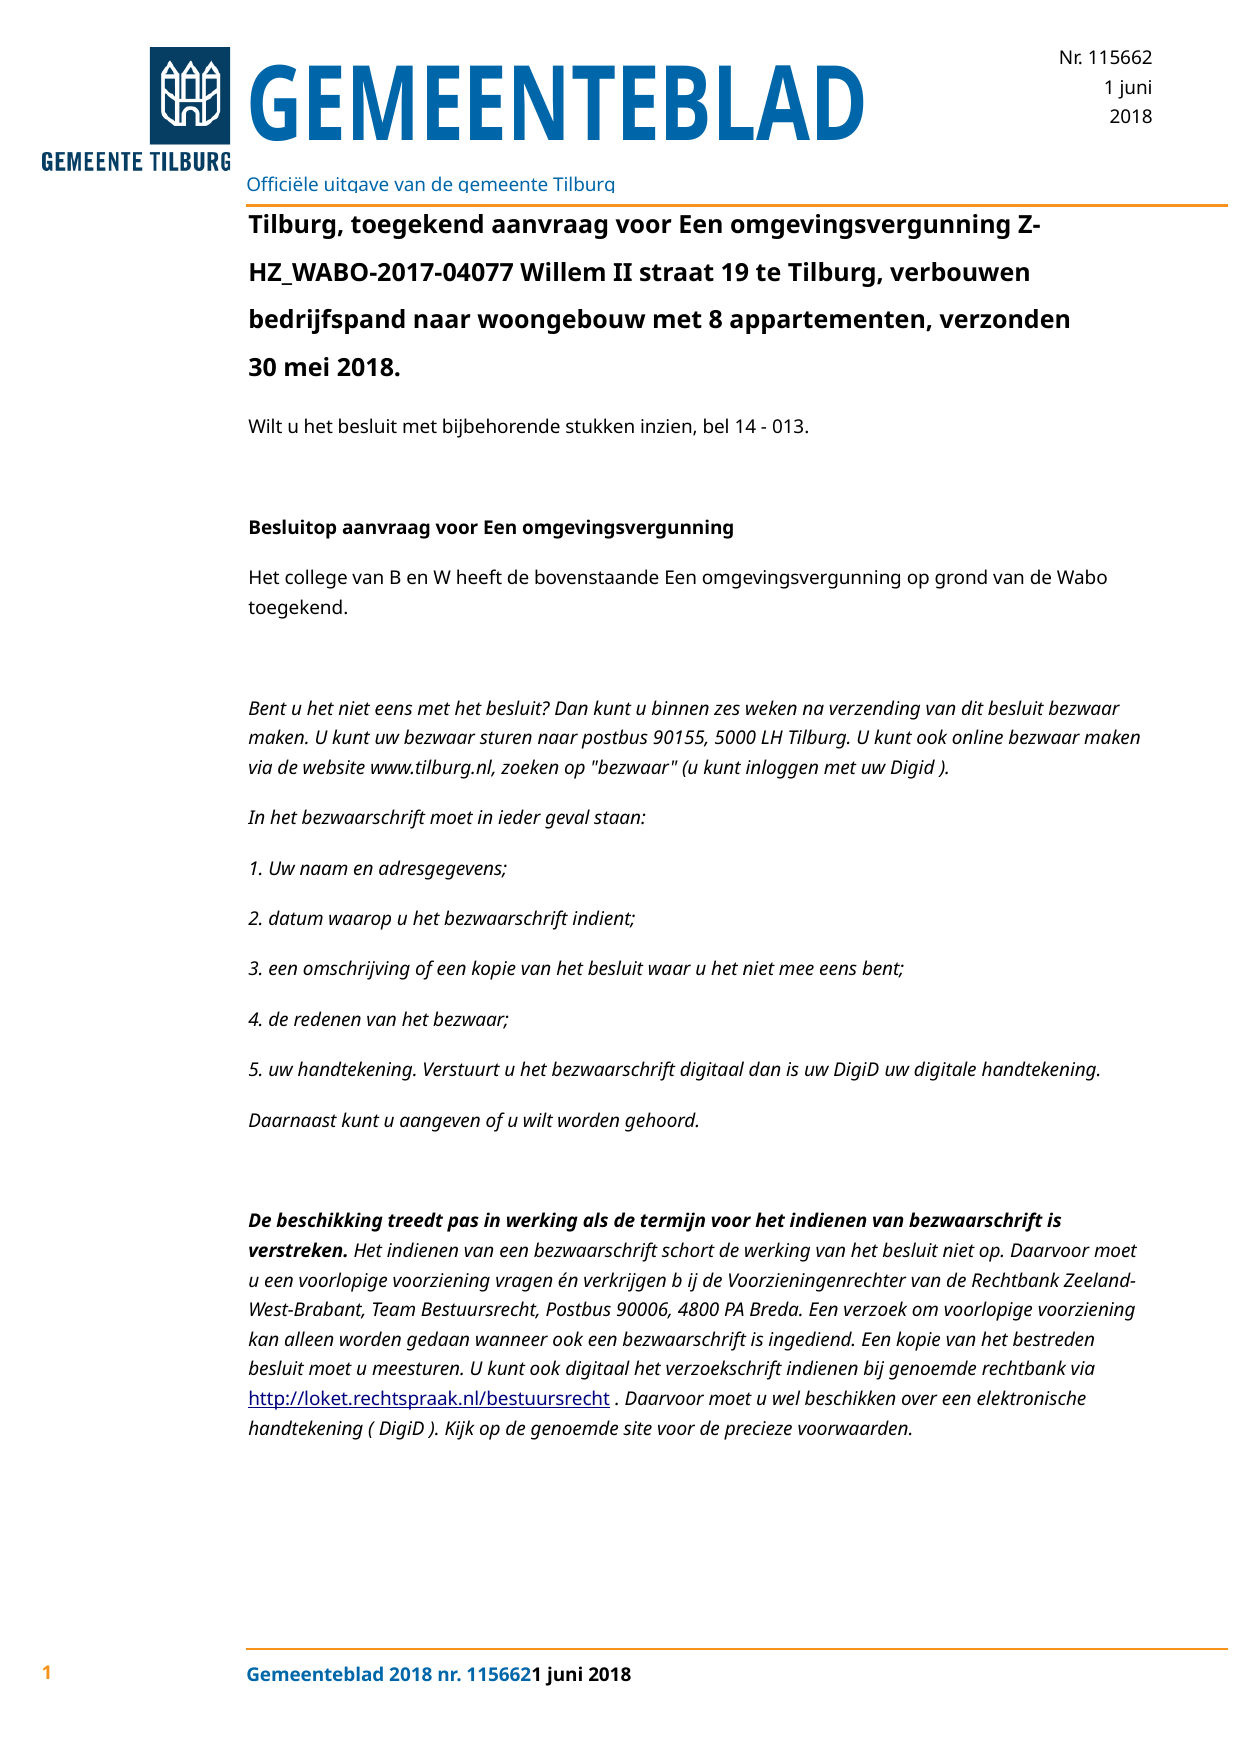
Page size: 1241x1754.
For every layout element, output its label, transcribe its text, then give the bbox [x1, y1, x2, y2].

picture [41, 47, 231, 172]
text 4. de redenen van het bezwaar; [248, 1006, 1152, 1032]
text Tilburg, toegekend aanvraag voor Een omgevingsvergunning Z-HZ_WABO-2017-04077 Willem II straat 19 te Tilburg, verbouwen bedrijfspand naar woongebouw met 8 appartementen, verzonden 30 mei 2018. [248, 207, 1152, 384]
text Daarnaast kunt u aangeven of u wilt worden gehoord. [248, 1107, 1152, 1133]
text Bent u het niet eens met het besluit? Dan kunt u binnen zes weken na verzending van dit besluit bezwaar maken. U kunt uw bezwaar sturen naar postbus 90155, 5000 LH Tilburg. U kunt ook online bezwaar maken via de website www.tilburg.nl, zoeken op "bezwaar" (u kunt inloggen met uw Digid ). [248, 695, 1152, 780]
text 3. een omschrijving of een kopie van het besluit waar u het niet mee eens bent; [248, 956, 1152, 981]
text Besluitop aanvraag voor Een omgevingsvergunning [248, 514, 1152, 540]
text 5. uw handtekening. Verstuurt u het bezwaarschrift digitaal dan is uw DigiD uw digitale handtekening. [248, 1056, 1152, 1082]
text 1. Uw naam en adresgegevens; [248, 855, 1152, 881]
text 2. datum waarop u het bezwaarschrift indient; [248, 905, 1152, 931]
text In het bezwaarschrift moet in ieder geval staan: [248, 804, 1152, 830]
text Wilt u het besluit met bijbehorende stukken inzien, bel 14 - 013. [248, 413, 1152, 439]
text Het college van B en W heeft de bovenstaande Een omgevingsvergunning op grond van de Wabo toegekend. [248, 564, 1152, 620]
text De beschikking treedt pas in werking als de termijn voor het indienen van bezwaarschrift is verstreken. Het indienen van een bezwaarschrift schort de werking van het besluit niet op. Daarvoor moet u een voorlopige voorziening vragen én verkrijgen b ij de Voorzieningenrechter van de Rechtbank Zeeland-West-Brabant, Team Bestuursrecht, Postbus 90006, 4800 PA Breda. Een verzoek om voorlopige voorziening kan alleen worden gedaan wanneer ook een bezwaarschrift is ingediend. Een kopie van het bestreden besluit moet u meesturen. U kunt ook digitaal het verzoekschrift indienen bij genoemde rechtbank via http://loket.rechtspraak.nl/bestuursrecht . Daarvoor moet u wel beschikken over een elektronische handtekening ( DigiD ). Kijk op de genoemde site voor de precieze voorwaarden. [248, 1208, 1152, 1441]
